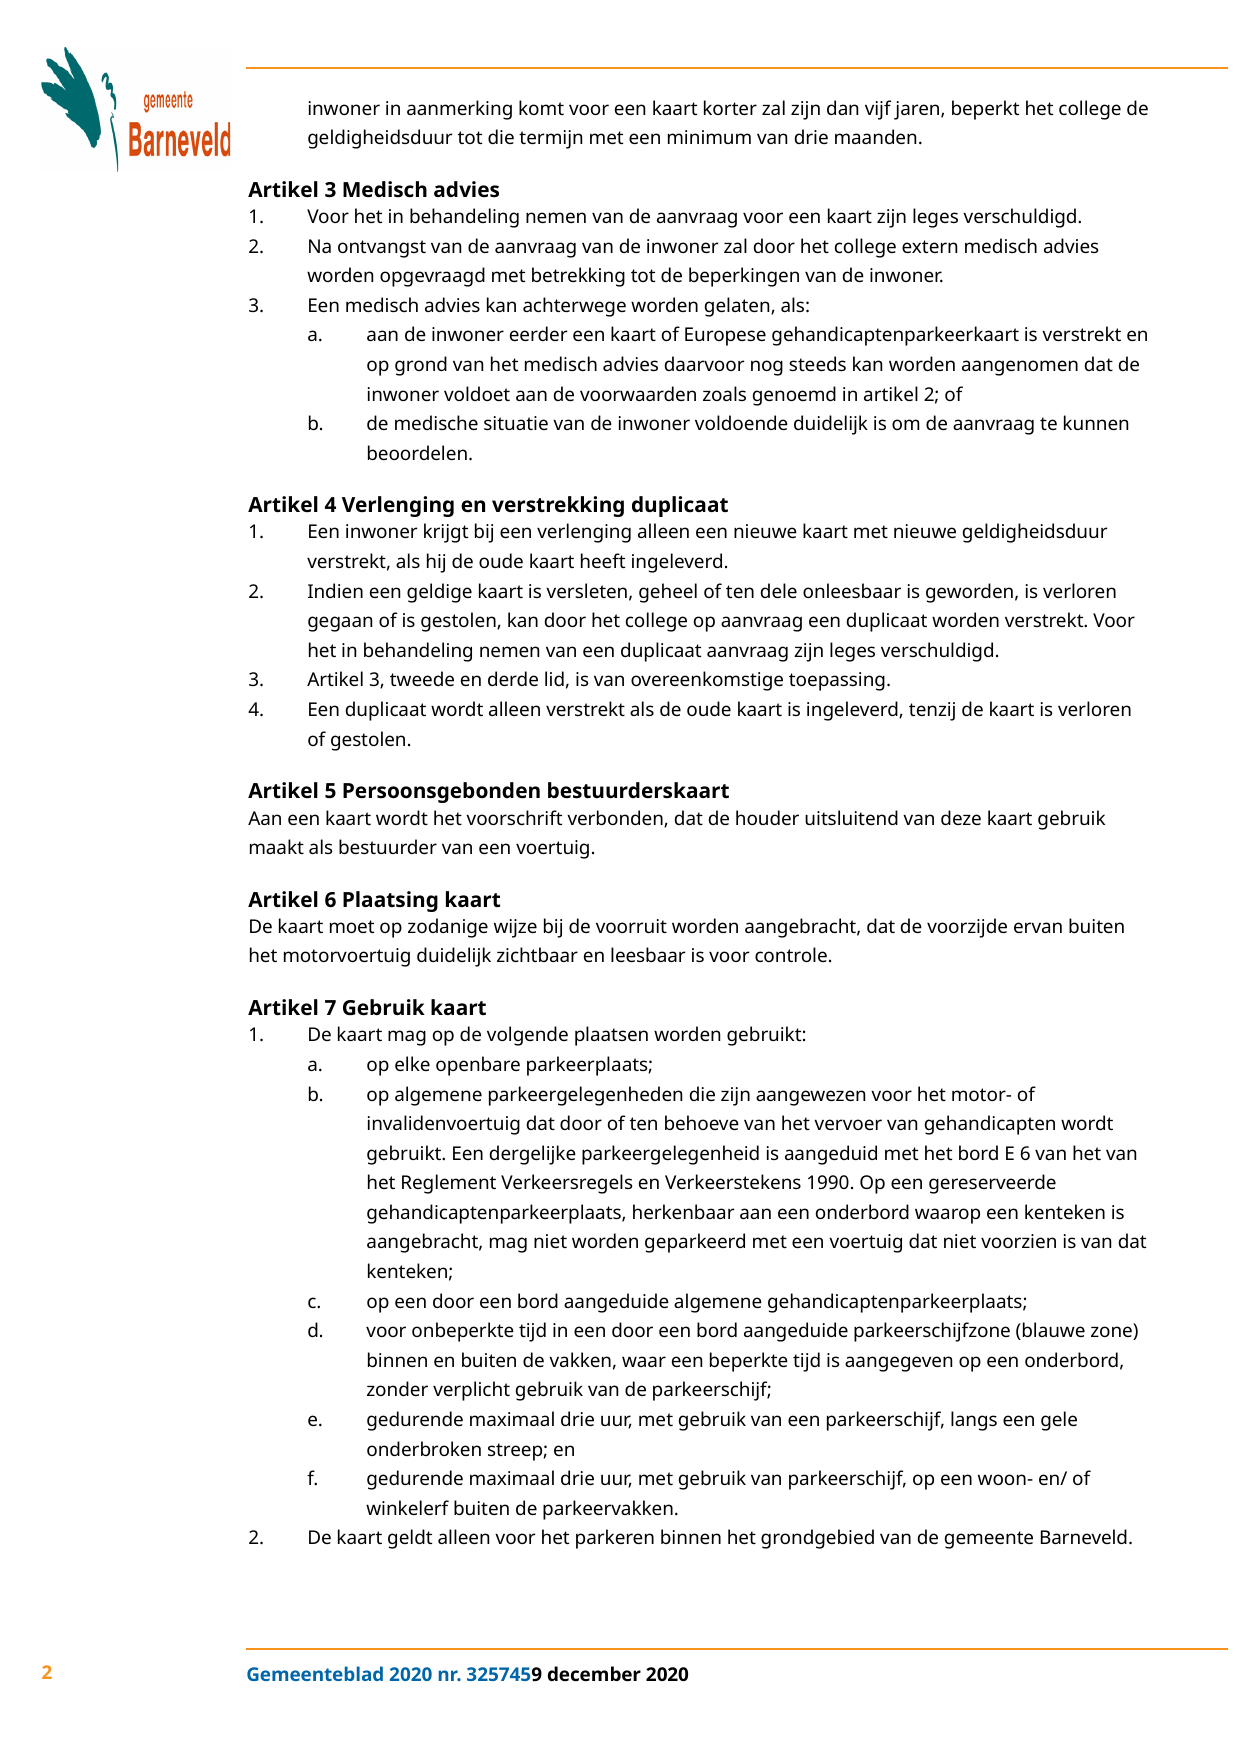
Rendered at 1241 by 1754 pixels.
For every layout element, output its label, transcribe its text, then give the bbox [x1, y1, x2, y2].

list Een medisch advies kan achterwege worden gelaten, als: [248, 292, 1152, 318]
text Artikel 4 Verlenging en verstrekking duplicaat [248, 490, 1152, 519]
list voor onbeperkte tijd in een door een bord aangeduide parkeerschijfzone (blauwe zone) binnen en buiten de vakken, waar een beperkte tijd is aangegeven op een onderbord, zonder verplicht gebruik van de parkeerschijf; [307, 1317, 1152, 1402]
list Artikel 3, tweede en derde lid, is van overeenkomstige toepassing. [248, 667, 1152, 692]
list Na ontvangst van de aanvraag van de inwoner zal door het college extern medisch advies worden opgevraagd met betrekking tot de beperkingen van de inwoner. [248, 233, 1152, 288]
list gedurende maximaal drie uur, met gebruik van een parkeerschijf, langs een gele onderbroken streep; en [307, 1406, 1152, 1461]
list De kaart geldt alleen voor het parkeren binnen het grondgebied van de gemeente Barneveld. [248, 1524, 1152, 1550]
list op algemene parkeergelegenheden die zijn aangewezen voor het motor- of invalidenvoertuig dat door of ten behoeve van het vervoer van gehandicapten wordt gebruikt. Een dergelijke parkeergelegenheid is aangeduid met het bord E 6 van het van het Reglement Verkeersregels en Verkeerstekens 1990. Op een gereserveerde gehandicaptenparkeerplaats, herkenbaar aan een onderbord waarop een kenteken is aangebracht, mag niet worden geparkeerd met een voertuig dat niet voorzien is van dat kenteken; [307, 1081, 1152, 1284]
list inwoner in aanmerking komt voor een kaart korter zal zijn dan vijf jaren, beperkt het college de geldigheidsduur tot die termijn met een minimum van drie maanden. [248, 95, 1152, 150]
text Aan een kaart wordt het voorschrift verbonden, dat de houder uitsluitend van deze kaart gebruik maakt als bestuurder van een voertuig. [248, 805, 1152, 860]
list op elke openbare parkeerplaats; [307, 1051, 1152, 1077]
picture [41, 47, 231, 172]
list Een duplicaat wordt alleen verstrekt als de oude kaart is ingeleverd, tenzij de kaart is verloren of gestolen. [248, 696, 1152, 752]
list Indien een geldige kaart is versleten, geheel of ten dele onleesbaar is geworden, is verloren gegaan of is gestolen, kan door het college op aanvraag een duplicaat worden verstrekt. Voor het in behandeling nemen van een duplicaat aanvraag zijn leges verschuldigd. [248, 578, 1152, 663]
text De kaart moet op zodanige wijze bij de voorruit worden aangebracht, dat de voorzijde ervan buiten het motorvoertuig duidelijk zichtbaar en leesbaar is voor controle. [248, 913, 1152, 968]
list de medische situatie van de inwoner voldoende duidelijk is om de aanvraag te kunnen beoordelen. [307, 410, 1152, 466]
text Artikel 3 Medisch advies [248, 175, 1152, 203]
text Artikel 7 Gebruik kaart [248, 993, 1152, 1022]
text Artikel 6 Plaatsing kaart [248, 885, 1152, 913]
list De kaart mag op de volgende plaatsen worden gebruikt: [248, 1022, 1152, 1047]
text Artikel 5 Persoonsgebonden bestuurderskaart [248, 776, 1152, 805]
list gedurende maximaal drie uur, met gebruik van parkeerschijf, op een woon- en/ of winkelerf buiten de parkeervakken. [307, 1465, 1152, 1521]
list Een inwoner krijgt bij een verlenging alleen een nieuwe kaart met nieuwe geldigheidsduur verstrekt, als hij de oude kaart heeft ingeleverd. [248, 519, 1152, 574]
list op een door een bord aangeduide algemene gehandicaptenparkeerplaats; [307, 1288, 1152, 1313]
list aan de inwoner eerder een kaart of Europese gehandicaptenparkeerkaart is verstrekt en op grond van het medisch advies daarvoor nog steeds kan worden aangenomen dat de inwoner voldoet aan de voorwaarden zoals genoemd in artikel 2; of [307, 322, 1152, 406]
list Voor het in behandeling nemen van de aanvraag voor een kaart zijn leges verschuldigd. [248, 203, 1152, 229]
